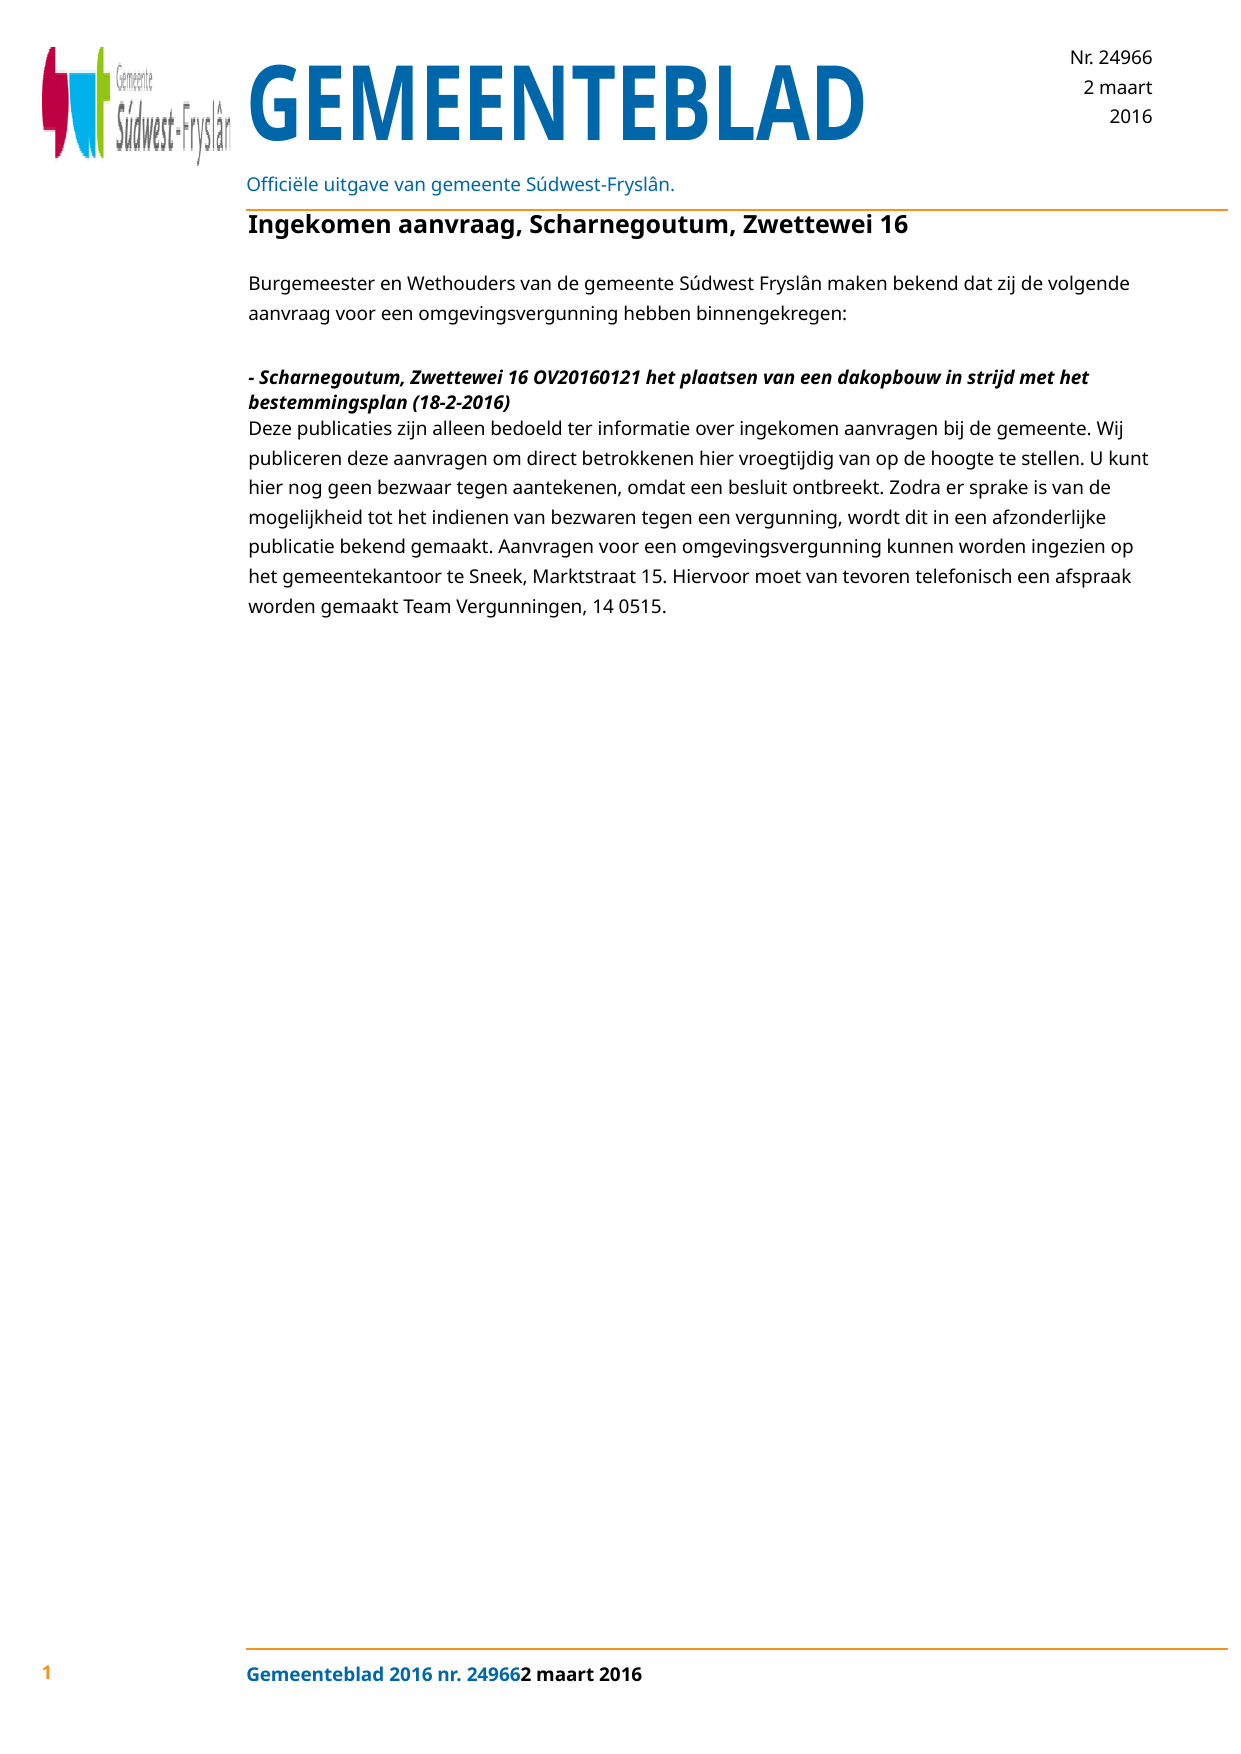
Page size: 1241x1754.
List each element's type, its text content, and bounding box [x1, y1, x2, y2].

text - Scharnegoutum, Zwettewei 16 OV20160121 het plaatsen van een dakopbouw in strijd met het bestemmingsplan (18-2-2016) [248, 364, 1152, 415]
picture [41, 47, 231, 172]
text Ingekomen aanvraag, Scharnegoutum, Zwettewei 16 [248, 211, 1152, 241]
text Deze publicaties zijn alleen bedoeld ter informatie over ingekomen aanvragen bij de gemeente. Wij publiceren deze aanvragen om direct betrokkenen hier vroegtijdig van op de hoogte te stellen. U kunt hier nog geen bezwaar tegen aantekenen, omdat een besluit ontbreekt. Zodra er sprake is van de mogelijkheid tot het indienen van bezwaren tegen een vergunning, wordt dit in een afzonderlijke publicatie bekend gemaakt. Aanvragen voor een omgevingsvergunning kunnen worden ingezien op het gemeentekantoor te Sneek, Marktstraat 15. Hiervoor moet van tevoren telefonisch een afspraak worden gemaakt Team Vergunningen, 14 0515. [248, 415, 1152, 618]
text Burgemeester en Wethouders van de gemeente Súdwest Fryslân maken bekend dat zij de volgende aanvraag voor een omgevingsvergunning hebben binnengekregen: [248, 270, 1152, 326]
